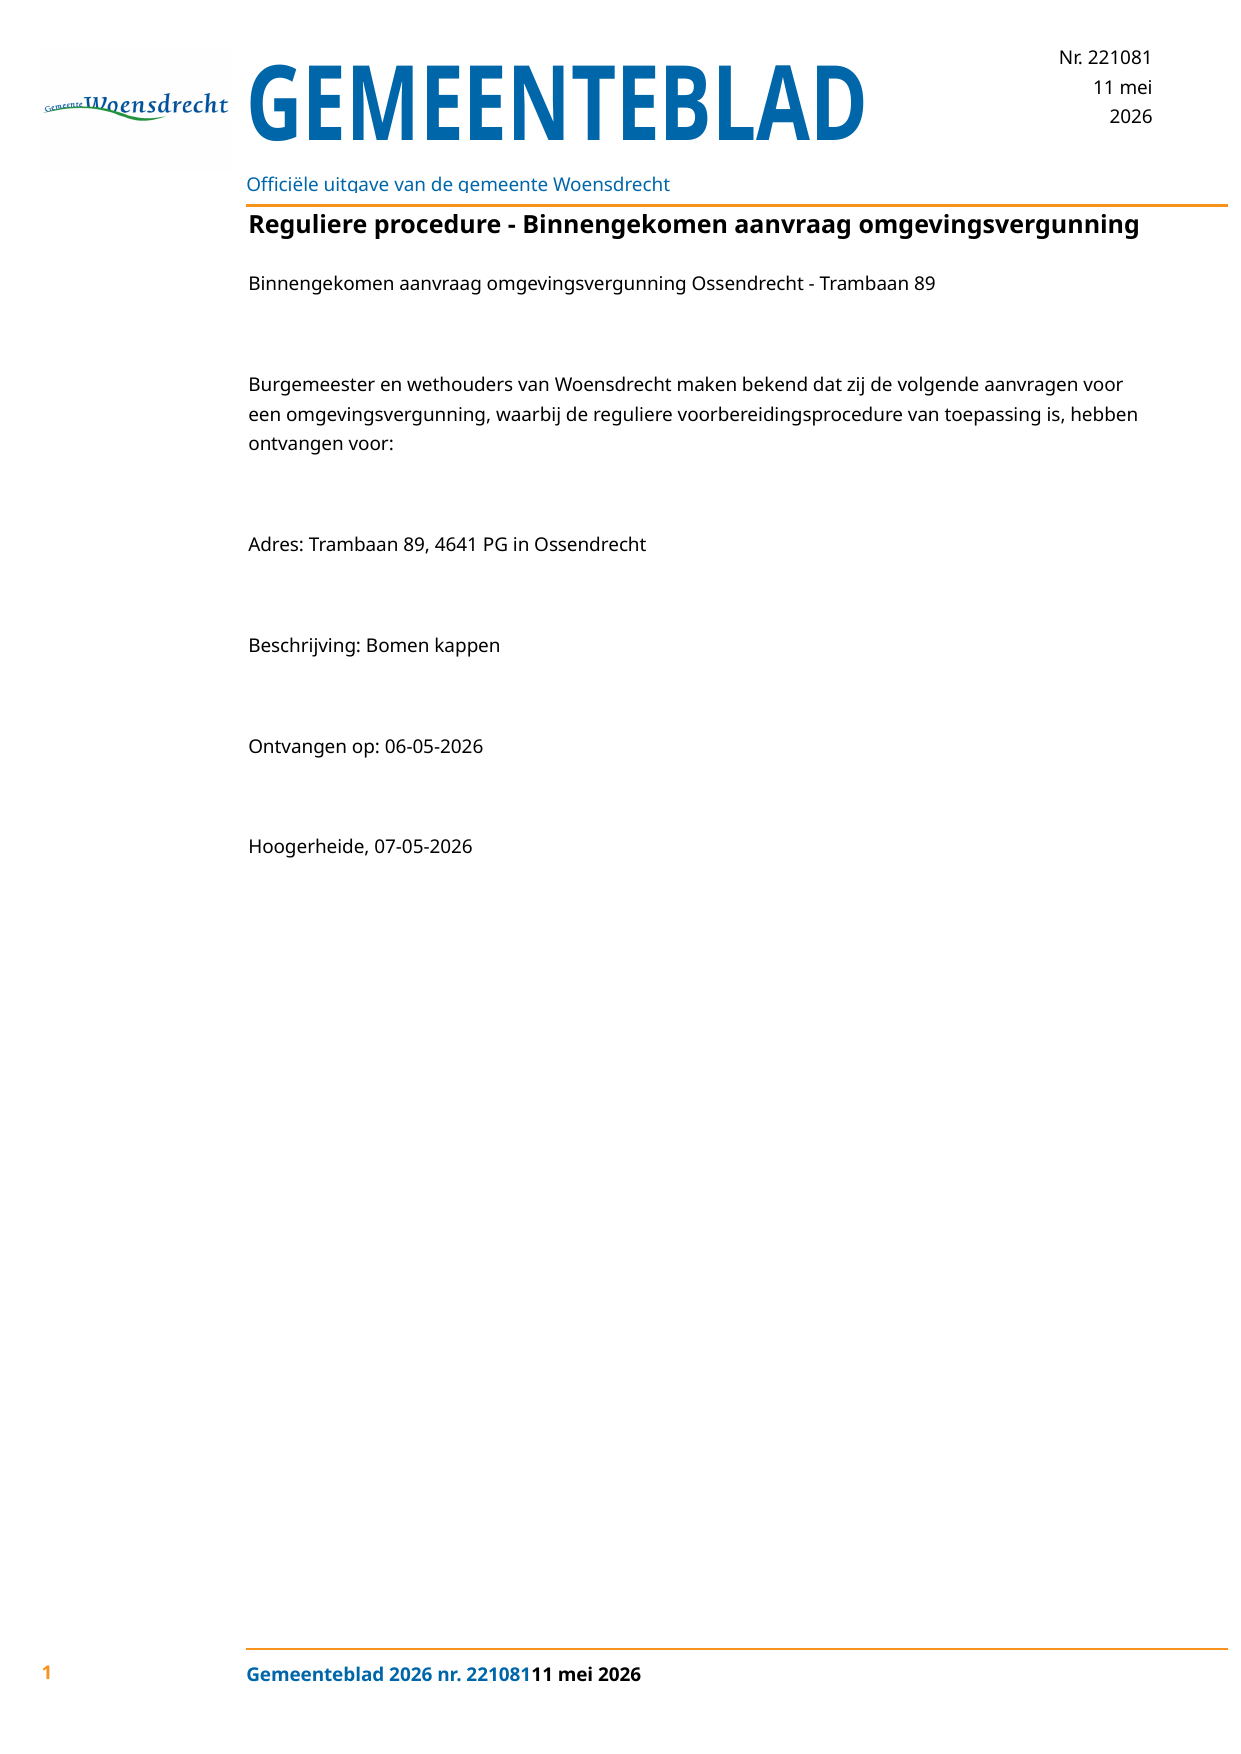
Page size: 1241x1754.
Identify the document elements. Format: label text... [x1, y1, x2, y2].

text Reguliere procedure - Binnengekomen aanvraag omgevingsvergunning [248, 207, 1152, 241]
text Hoogerheide, 07-05-2026 [248, 834, 1152, 859]
picture [41, 47, 231, 172]
text Binnengekomen aanvraag omgevingsvergunning Ossendrecht - Trambaan 89 [248, 270, 1152, 296]
text Burgemeester en wethouders van Woensdrecht maken bekend dat zij de volgende aanvragen voor een omgevingsvergunning, waarbij de reguliere voorbereidingsprocedure van toepassing is, hebben ontvangen voor: [248, 371, 1152, 456]
text Beschrijving: Bomen kappen [248, 632, 1152, 658]
text Adres: Trambaan 89, 4641 PG in Ossendrecht [248, 531, 1152, 557]
text Ontvangen op: 06-05-2026 [248, 733, 1152, 758]
